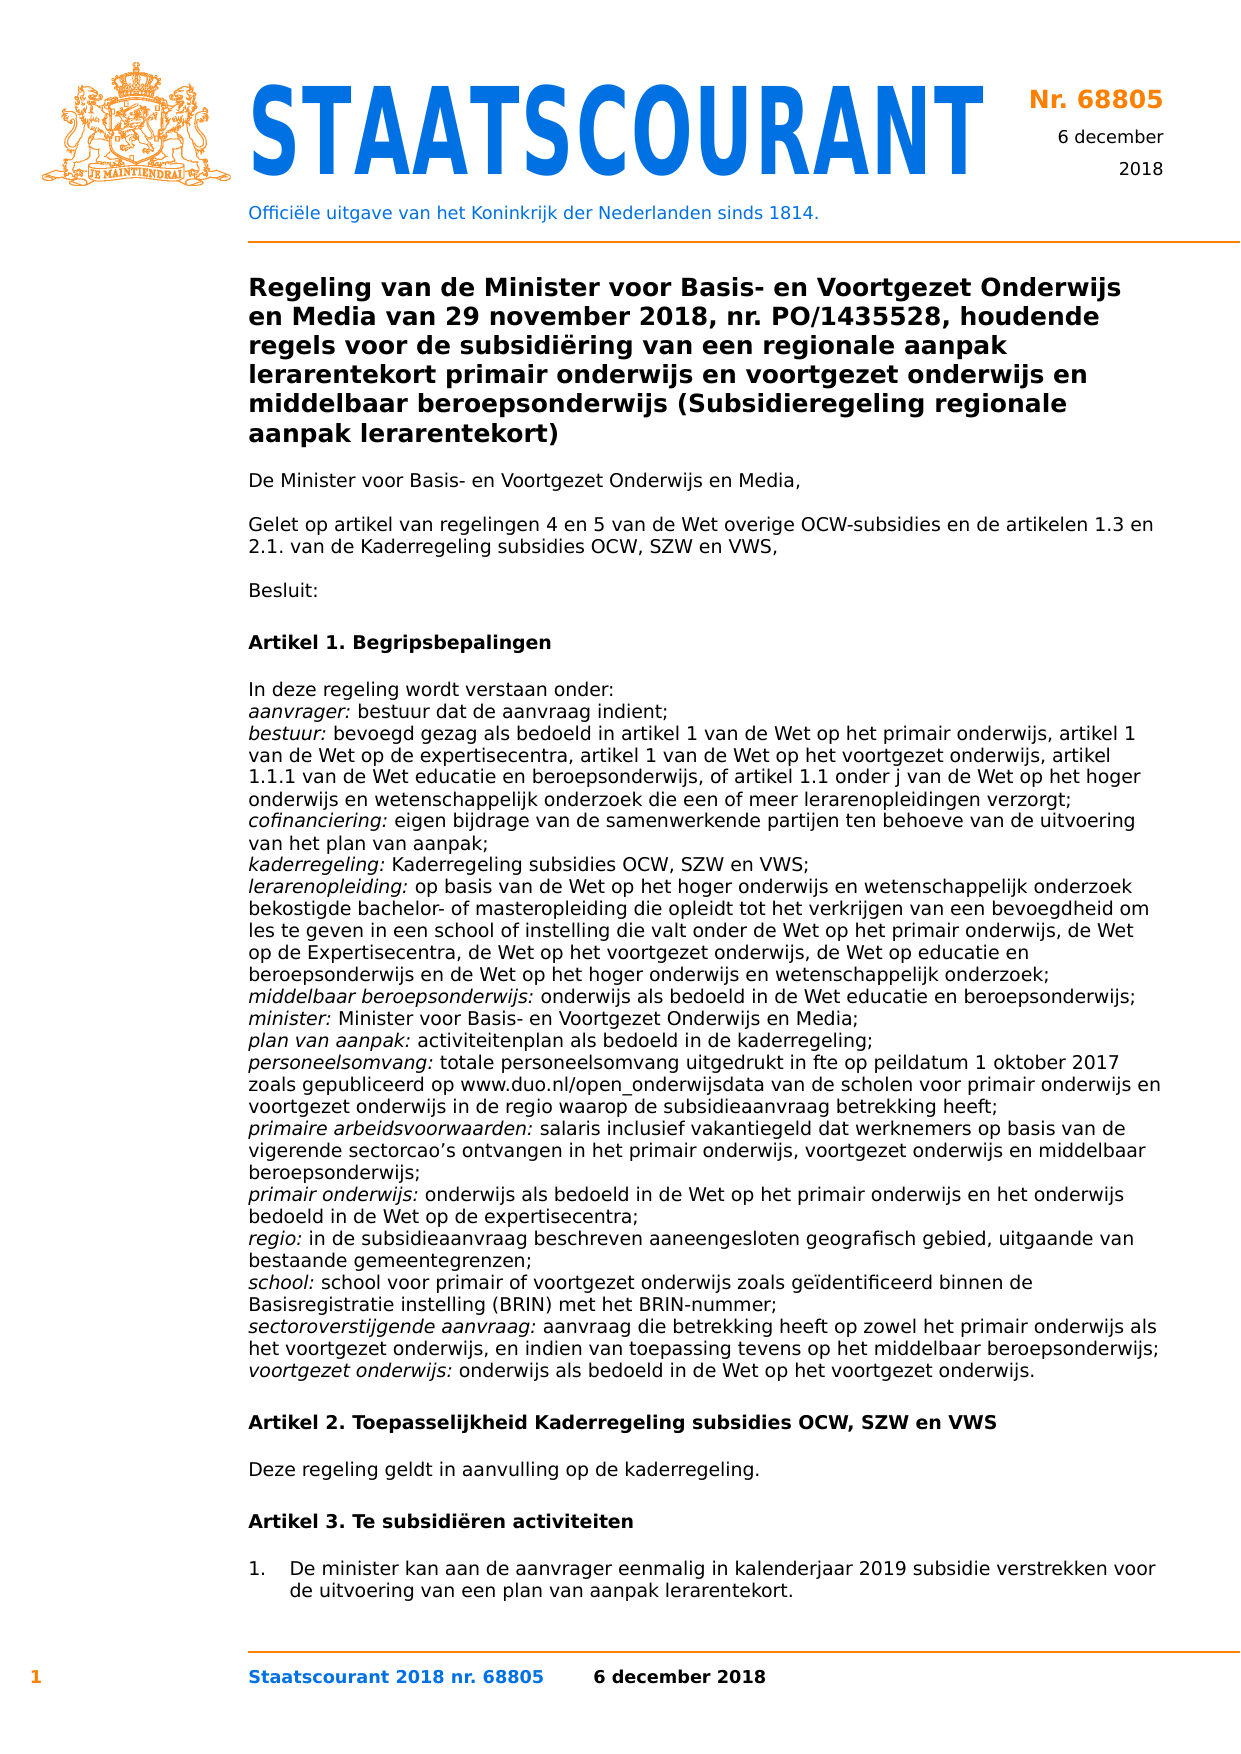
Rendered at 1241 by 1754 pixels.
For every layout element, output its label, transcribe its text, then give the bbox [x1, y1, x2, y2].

text kaderregeling: Kaderregeling subsidies OCW, SZW en VWS; [248, 854, 1163, 876]
text Deze regeling geldt in aanvulling op de kaderregeling. [248, 1459, 1163, 1481]
table_header [25, 62, 248, 241]
text sectoroverstijgende aanvraag: aanvraag die betrekking heeft op zowel het primair onderwijs als het voortgezet onderwijs, en indien van toepassing tevens op het middelbaar beroepsonderwijs; [248, 1316, 1163, 1360]
text Gelet op artikel van regelingen 4 en 5 van de Wet overige OCW-subsidies en de artikelen 1.3 en 2.1. van de Kaderregeling subsidies OCW, SZW en VWS, [248, 514, 1163, 558]
text primair onderwijs: onderwijs als bedoeld in de Wet op het primair onderwijs en het onderwijs bedoeld in de Wet op de expertisecentra; [248, 1184, 1163, 1228]
subtitle Regeling van de Minister voor Basis- en Voortgezet Onderwijs en Media van 29 november 2018, nr. PO/1435528, houdende regels voor de subsidiëring van een regionale aanpak lerarentekort primair onderwijs en voortgezet onderwijs en middelbaar beroepsonderwijs (Subsidieregeling regionale aanpak lerarentekort) [248, 273, 1163, 448]
text De Minister voor Basis- en Voortgezet Onderwijs en Media, [248, 470, 1163, 492]
text aanvrager: bestuur dat de aanvraag indient; [248, 701, 1163, 722]
subtitle Artikel 1. Begripsbepalingen [248, 632, 1163, 653]
picture [41, 62, 231, 186]
text 1. De minister kan aan de aanvrager eenmalig in kalenderjaar 2019 subsidie verstrekken voor de uitvoering van een plan van aanpak lerarentekort. [248, 1558, 1163, 1602]
text plan van aanpak: activiteitenplan als bedoeld in de kaderregeling; [248, 1030, 1163, 1052]
text voortgezet onderwijs: onderwijs als bedoeld in de Wet op het voortgezet onderwijs. [248, 1360, 1163, 1382]
text middelbaar beroepsonderwijs: onderwijs als bedoeld in de Wet educatie en beroepsonderwijs; [248, 986, 1163, 1008]
table_cell 6 december [998, 121, 1240, 153]
text cofinanciering: eigen bijdrage van de samenwerkende partijen ten behoeve van de uitvoering van het plan van aanpak; [248, 810, 1163, 854]
text minister: Minister voor Basis- en Voortgezet Onderwijs en Media; [248, 1008, 1163, 1030]
text In deze regeling wordt verstaan onder: [248, 678, 1163, 701]
table_cell Officiële uitgave van het Koninkrijk der Nederlanden sinds 1814. [248, 203, 1240, 241]
subtitle Artikel 3. Te subsidiëren activiteiten [248, 1511, 1163, 1533]
table_header STAATSCOURANT [248, 62, 998, 203]
text bestuur: bevoegd gezag als bedoeld in artikel 1 van de Wet op het primair onderwijs, artikel 1 van de Wet op de expertisecentra, artikel 1 van de Wet op het voortgezet onderwijs, artikel 1.1.1 van de Wet educatie en beroepsonderwijs, of artikel 1.1 onder j van de Wet op het hoger onderwijs en wetenschappelijk onderzoek die een of meer lerarenopleidingen verzorgt; [248, 722, 1163, 810]
table_header Nr. 68805 [998, 62, 1240, 121]
text regio: in de subsidieaanvraag beschreven aaneengesloten geografisch gebied, uitgaande van bestaande gemeentegrenzen; [248, 1228, 1163, 1272]
text Besluit: [248, 579, 1163, 602]
text school: school voor primair of voortgezet onderwijs zoals geïdentificeerd binnen de Basisregistratie instelling (BRIN) met het BRIN-nummer; [248, 1272, 1163, 1316]
subtitle Artikel 2. Toepasselijkheid Kaderregeling subsidies OCW, SZW en VWS [248, 1412, 1163, 1434]
table_cell 2018 [998, 153, 1240, 203]
text personeelsomvang: totale personeelsomvang uitgedrukt in fte op peildatum 1 oktober 2017 zoals gepubliceerd op www.duo.nl/open_onderwijsdata van de scholen voor primair onderwijs en voortgezet onderwijs in de regio waarop de subsidieaanvraag betrekking heeft; [248, 1052, 1163, 1118]
text primaire arbeidsvoorwaarden: salaris inclusief vakantiegeld dat werknemers op basis van de vigerende sectorcao’s ontvangen in het primair onderwijs, voortgezet onderwijs en middelbaar beroepsonderwijs; [248, 1118, 1163, 1184]
text lerarenopleiding: op basis van de Wet op het hoger onderwijs en wetenschappelijk onderzoek bekostigde bachelor- of masteropleiding die opleidt tot het verkrijgen van een bevoegdheid om les te geven in een school of instelling die valt onder de Wet op het primair onderwijs, de Wet op de Expertisecentra, de Wet op het voortgezet onderwijs, de Wet op educatie en beroepsonderwijs en de Wet op het hoger onderwijs en wetenschappelijk onderzoek; [248, 876, 1163, 986]
